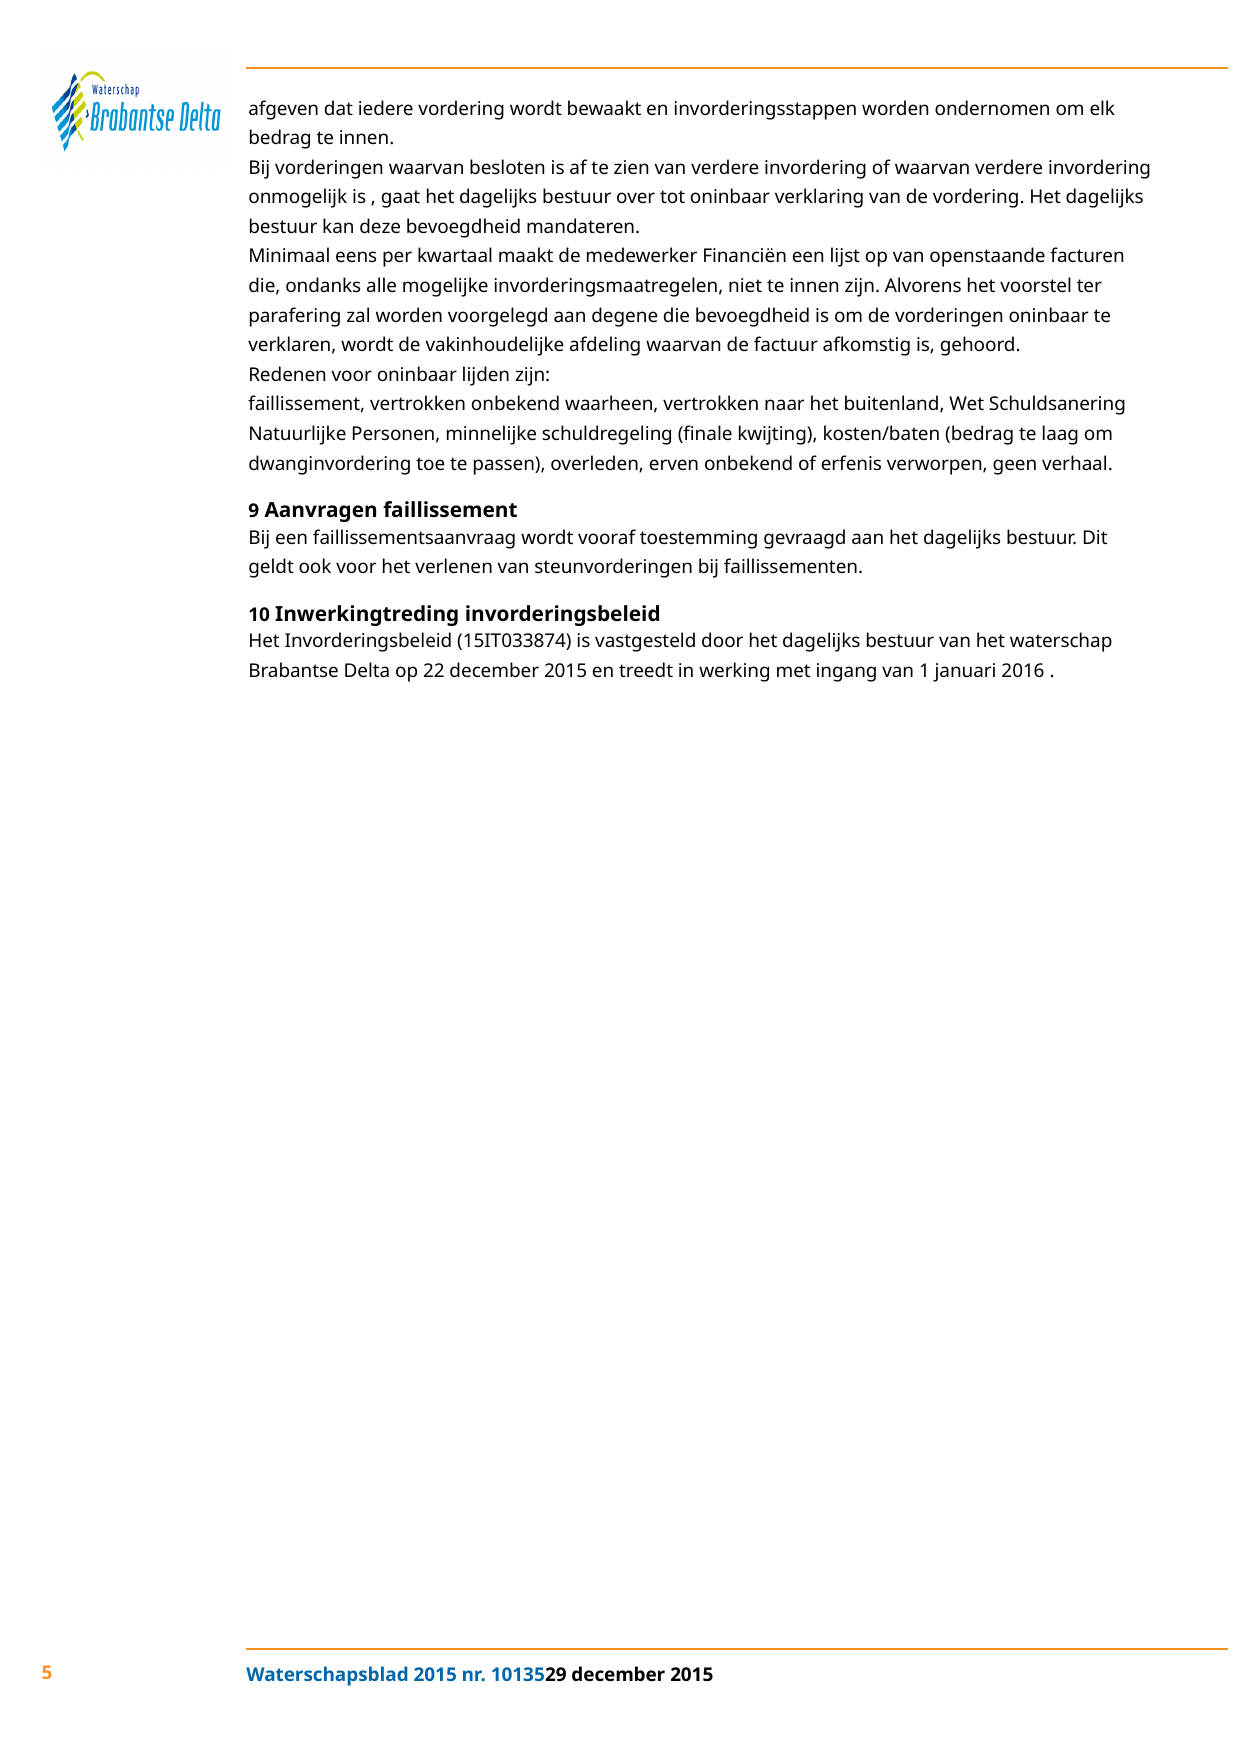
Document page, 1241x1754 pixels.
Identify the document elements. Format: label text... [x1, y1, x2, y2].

text faillissement, vertrokken onbekend waarheen, vertrokken naar het buitenland, Wet Schuldsanering Natuurlijke Personen, minnelijke schuldregeling (finale kwijting), kosten/baten (bedrag te laag om dwanginvordering toe te passen), overleden, erven onbekend of erfenis verworpen, geen verhaal. [248, 391, 1152, 476]
picture [41, 47, 231, 172]
text Redenen voor oninbaar lijden zijn: [248, 361, 1152, 387]
text Minimaal eens per kwartaal maakt de medewerker Financiën een lijst op van openstaande facturen die, ondanks alle mogelijke invorderingsmaatregelen, niet te innen zijn. Alvorens het voorstel ter parafering zal worden voorgelegd aan degene die bevoegdheid is om de vorderingen oninbaar te verklaren, wordt de vakinhoudelijke afdeling waarvan de factuur afkomstig is, gehoord. [248, 243, 1152, 357]
text Bij vorderingen waarvan besloten is af te zien van verdere invordering of waarvan verdere invordering onmogelijk is , gaat het dagelijks bestuur over tot oninbaar verklaring van de vordering. Het dagelijks bestuur kan deze bevoegdheid mandateren. [248, 154, 1152, 239]
text 10 Inwerkingtreding invorderingsbeleid [248, 599, 1152, 627]
text Bij een faillissementsaanvraag wordt vooraf toestemming gevraagd aan het dagelijks bestuur. Dit geldt ook voor het verlenen van steunvorderingen bij faillissementen. [248, 524, 1152, 579]
text afgeven dat iedere vordering wordt bewaakt en invorderingsstappen worden ondernomen om elk bedrag te innen. [248, 95, 1152, 150]
text Het Invorderingsbeleid (15IT033874) is vastgesteld door het dagelijks bestuur van het waterschap Brabantse Delta op 22 december 2015 en treedt in werking met ingang van 1 januari 2016 . [248, 627, 1152, 683]
text 9 Aanvragen faillissement [248, 495, 1152, 524]
